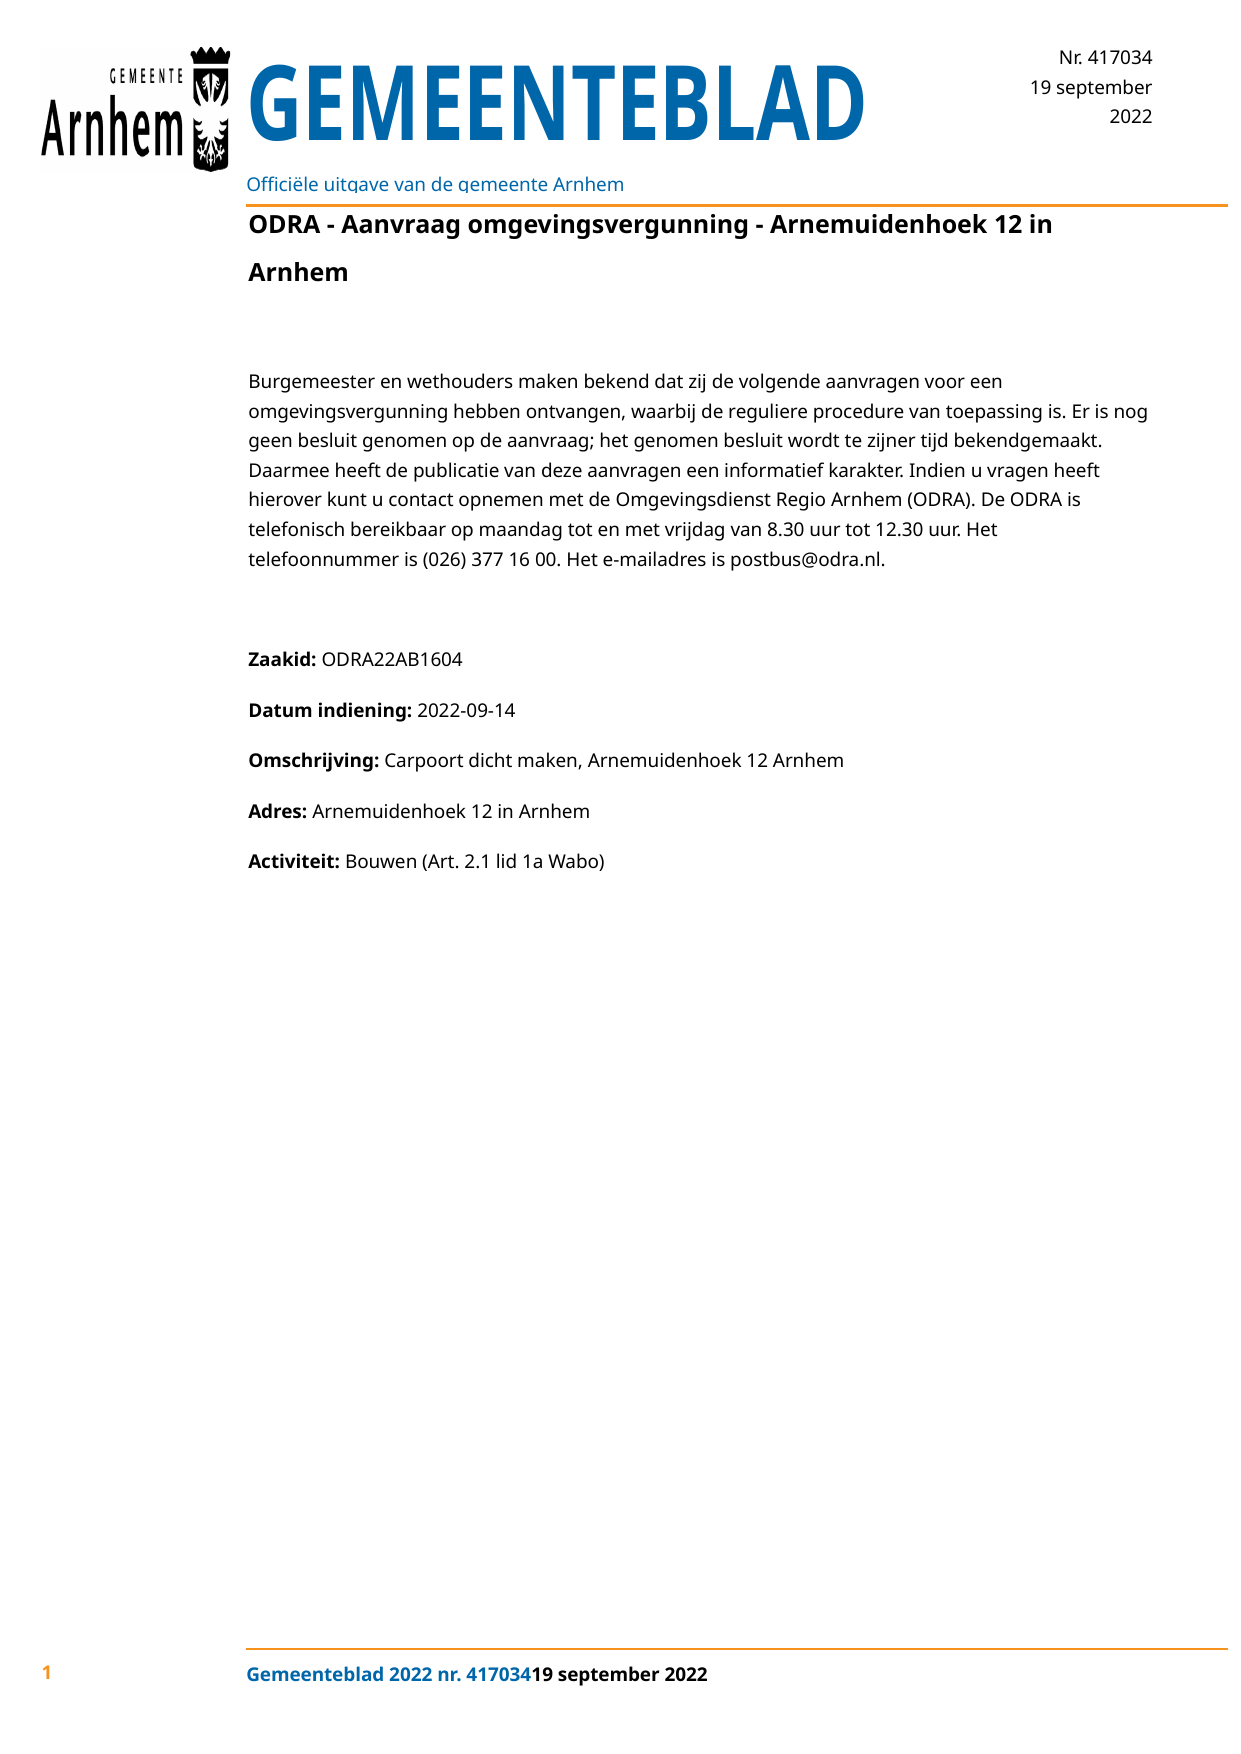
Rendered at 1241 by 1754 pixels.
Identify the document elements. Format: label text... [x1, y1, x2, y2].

picture [41, 47, 231, 172]
text Adres: Arnemuidenhoek 12 in Arnhem [248, 798, 1152, 824]
text Burgemeester en wethouders maken bekend dat zij de volgende aanvragen voor een omgevingsvergunning hebben ontvangen, waarbij de reguliere procedure van toepassing is. Er is nog geen besluit genomen op de aanvraag; het genomen besluit wordt te zijner tijd bekendgemaakt. Daarmee heeft de publicatie van deze aanvragen een informatief karakter. Indien u vragen heeft hierover kunt u contact opnemen met de Omgevingsdienst Regio Arnhem (ODRA). De ODRA is telefonisch bereikbaar op maandag tot en met vrijdag van 8.30 uur tot 12.30 uur. Het telefoonnummer is (026) 377 16 00. Het e-mailadres is postbus@odra.nl. [248, 368, 1152, 572]
text Activiteit: Bouwen (Art. 2.1 lid 1a Wabo) [248, 848, 1152, 874]
text ODRA - Aanvraag omgevingsvergunning - Arnemuidenhoek 12 in Arnhem [248, 207, 1152, 288]
text Datum indiening: 2022-09-14 [248, 697, 1152, 723]
text Zaakid: ODRA22AB1604 [248, 647, 1152, 672]
text Omschrijving: Carpoort dicht maken, Arnemuidenhoek 12 Arnhem [248, 747, 1152, 773]
